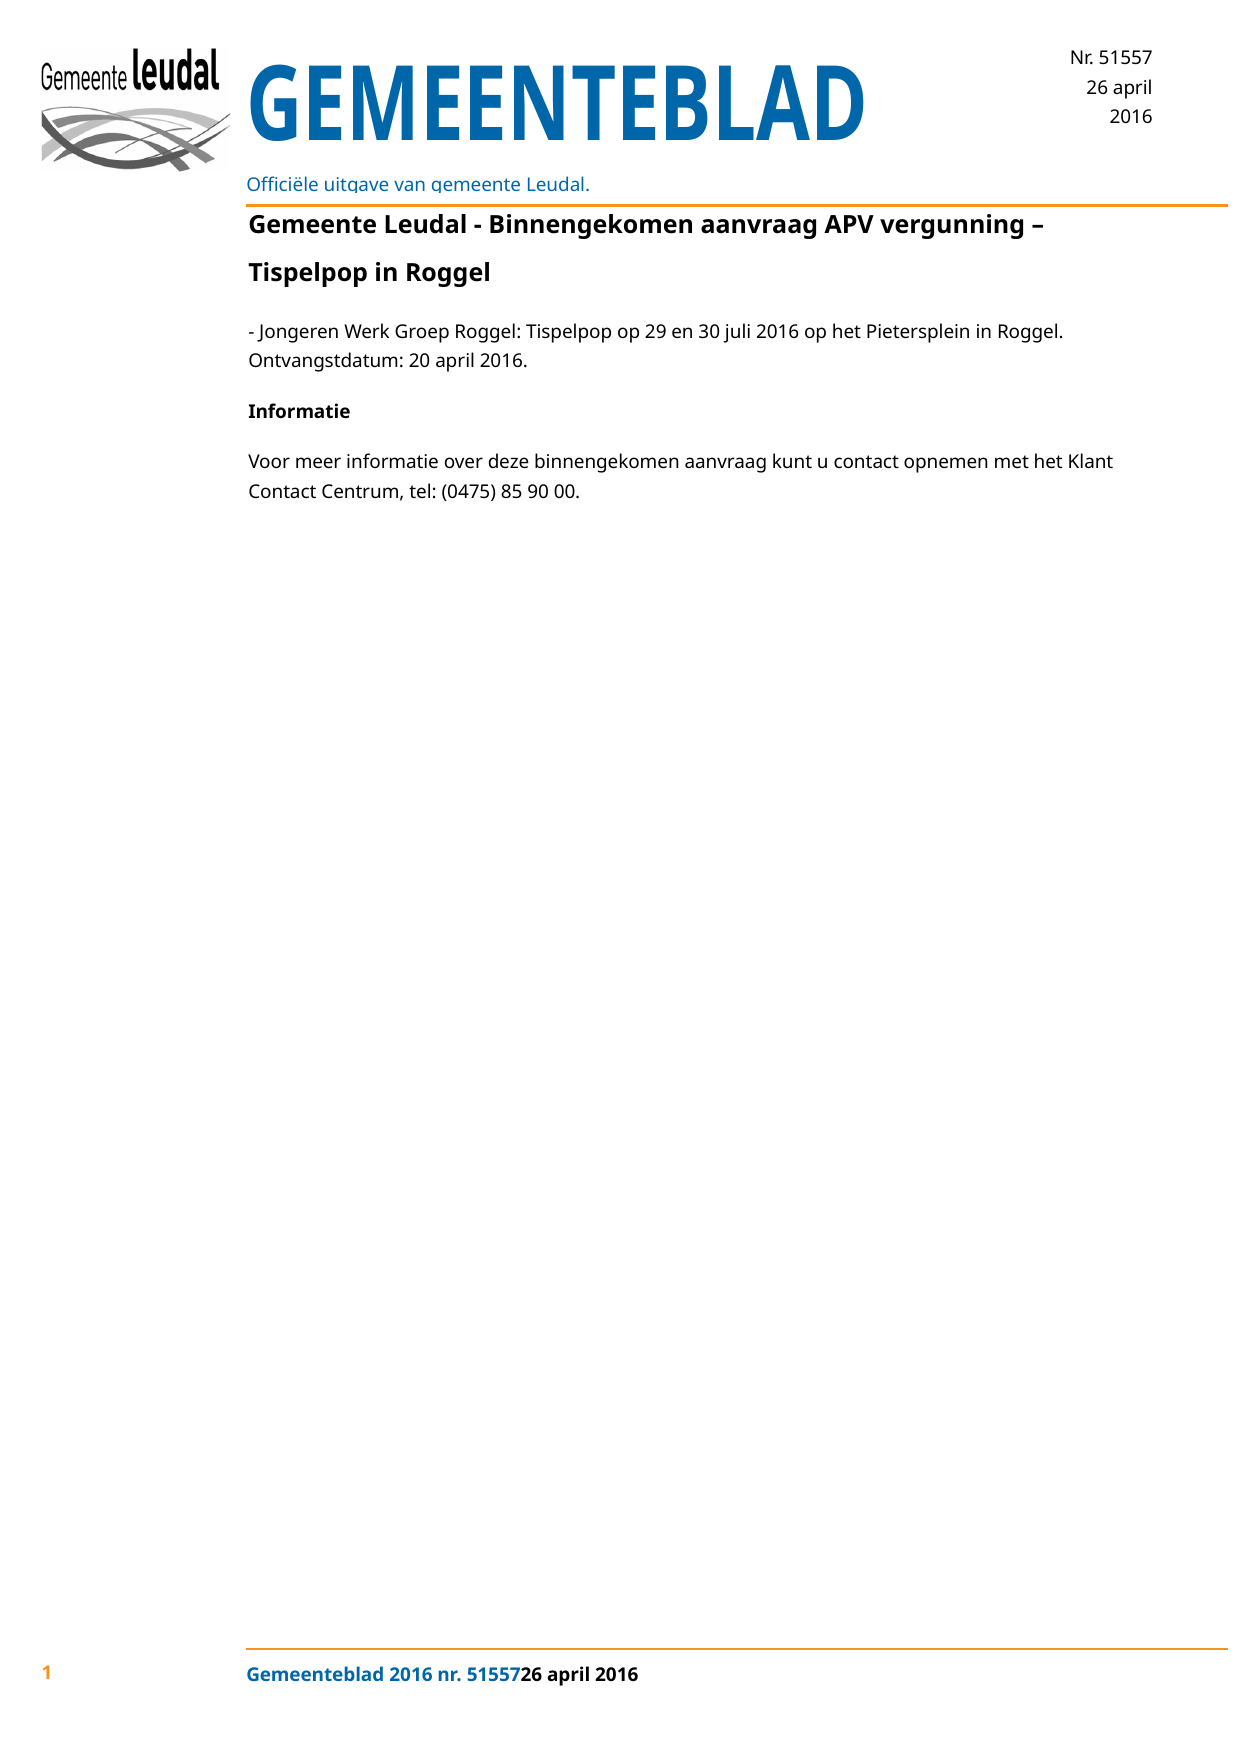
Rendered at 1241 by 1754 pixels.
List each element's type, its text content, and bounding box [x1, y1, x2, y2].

text Voor meer informatie over deze binnengekomen aanvraag kunt u contact opnemen met het Klant Contact Centrum, tel: (0475) 85 90 00. [248, 448, 1152, 504]
picture [41, 47, 231, 172]
text - Jongeren Werk Groep Roggel: Tispelpop op 29 en 30 juli 2016 op het Pietersplein in Roggel. Ontvangstdatum: 20 april 2016. [248, 318, 1152, 373]
text Gemeente Leudal - Binnengekomen aanvraag APV vergunning – Tispelpop in Roggel [248, 207, 1152, 288]
text Informatie [248, 398, 1152, 424]
